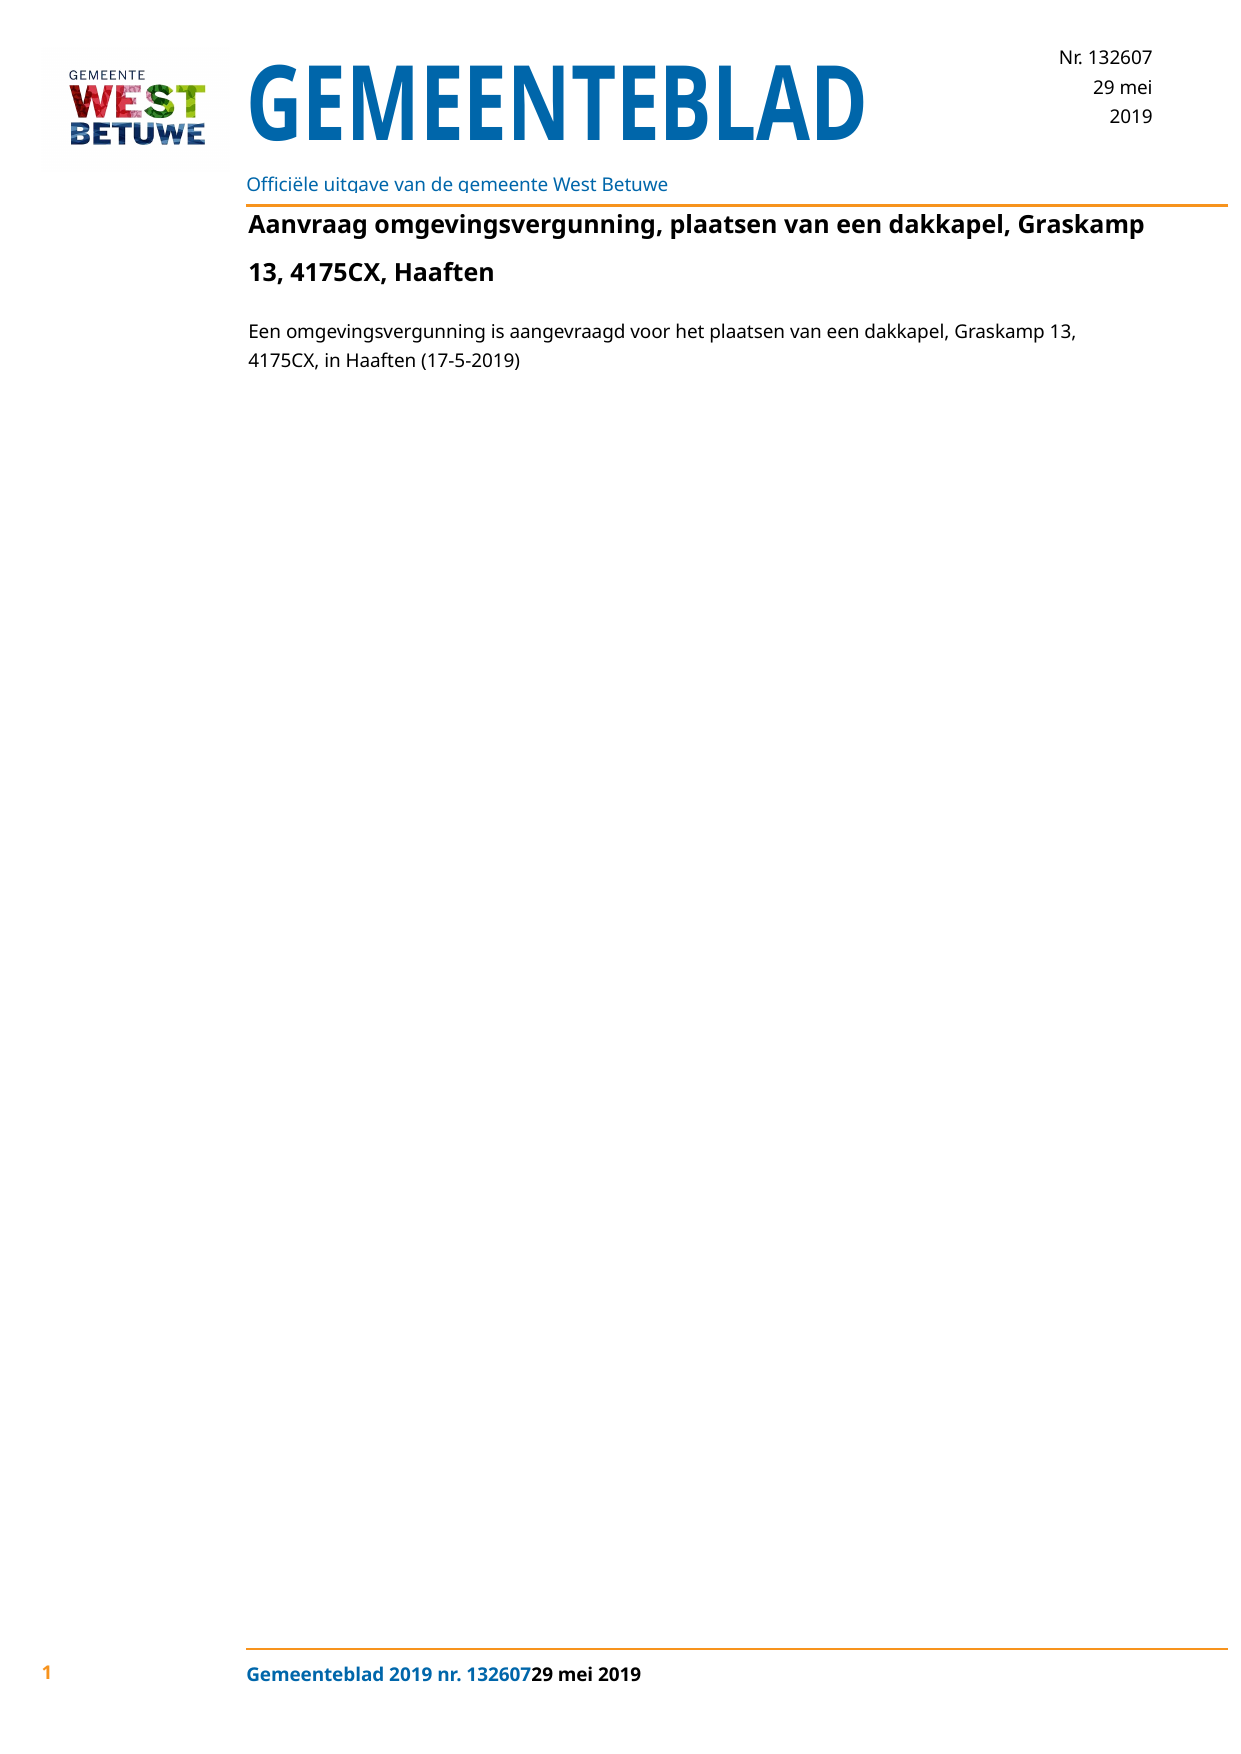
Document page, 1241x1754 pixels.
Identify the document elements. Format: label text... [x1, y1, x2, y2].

text Aanvraag omgevingsvergunning, plaatsen van een dakkapel, Graskamp 13, 4175CX, Haaften [248, 207, 1152, 288]
picture [41, 47, 231, 172]
text Een omgevingsvergunning is aangevraagd voor het plaatsen van een dakkapel, Graskamp 13, 4175CX, in Haaften (17-5-2019) [248, 318, 1152, 373]
